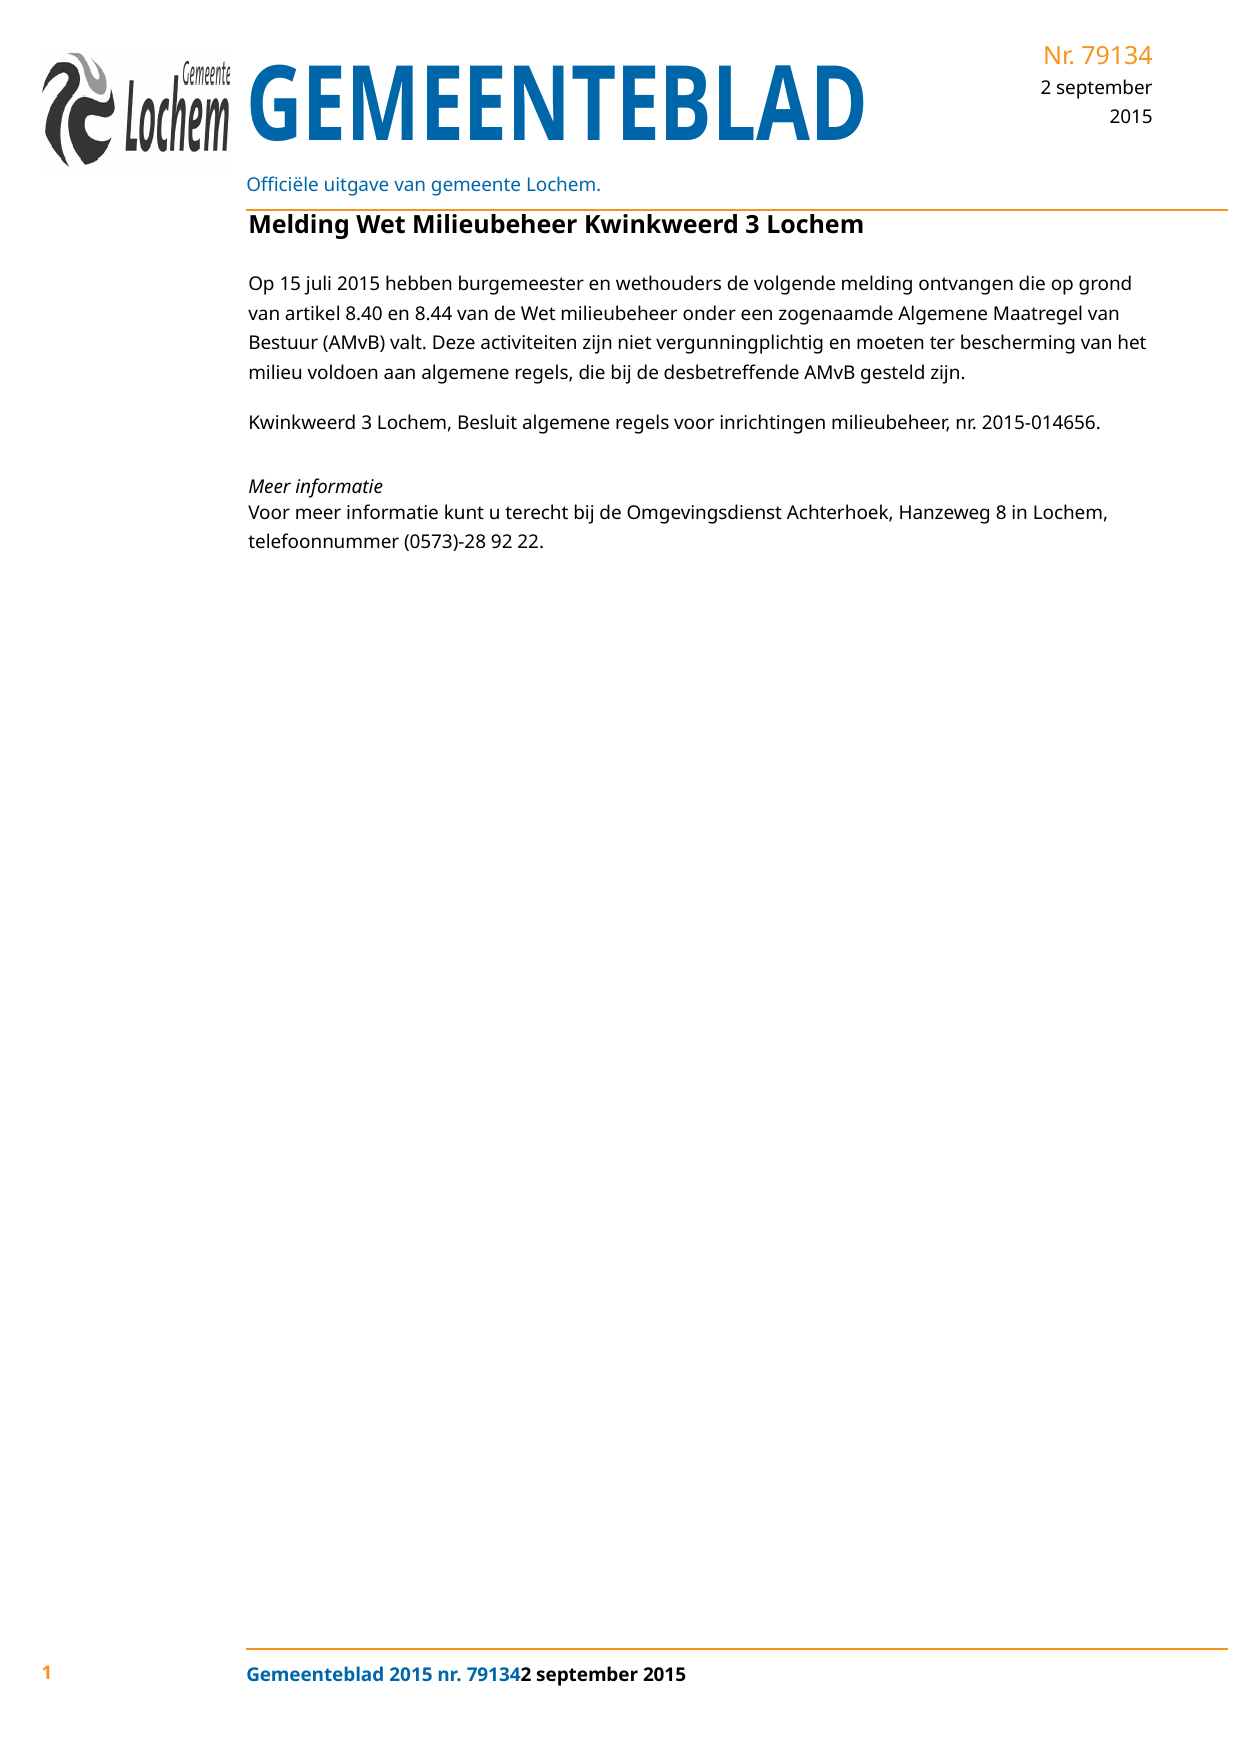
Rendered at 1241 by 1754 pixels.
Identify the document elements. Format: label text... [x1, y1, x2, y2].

text Meer informatie [248, 473, 1152, 499]
text Melding Wet Milieubeheer Kwinkweerd 3 Lochem [248, 211, 1152, 241]
text Op 15 juli 2015 hebben burgemeester en wethouders de volgende melding ontvangen die op grond van artikel 8.40 en 8.44 van de Wet milieubeheer onder een zogenaamde Algemene Maatregel van Bestuur (AMvB) valt. Deze activiteiten zijn niet vergunningplichtig en moeten ter bescherming van het milieu voldoen aan algemene regels, die bij de desbetreffende AMvB gesteld zijn. [248, 270, 1152, 385]
picture [41, 47, 231, 172]
text Voor meer informatie kunt u terecht bij de Omgevingsdienst Achterhoek, Hanzeweg 8 in Lochem, telefoonnummer (0573)-28 92 22. [248, 499, 1152, 554]
text Kwinkweerd 3 Lochem, Besluit algemene regels voor inrichtingen milieubeheer, nr. 2015-014656. [248, 409, 1152, 435]
